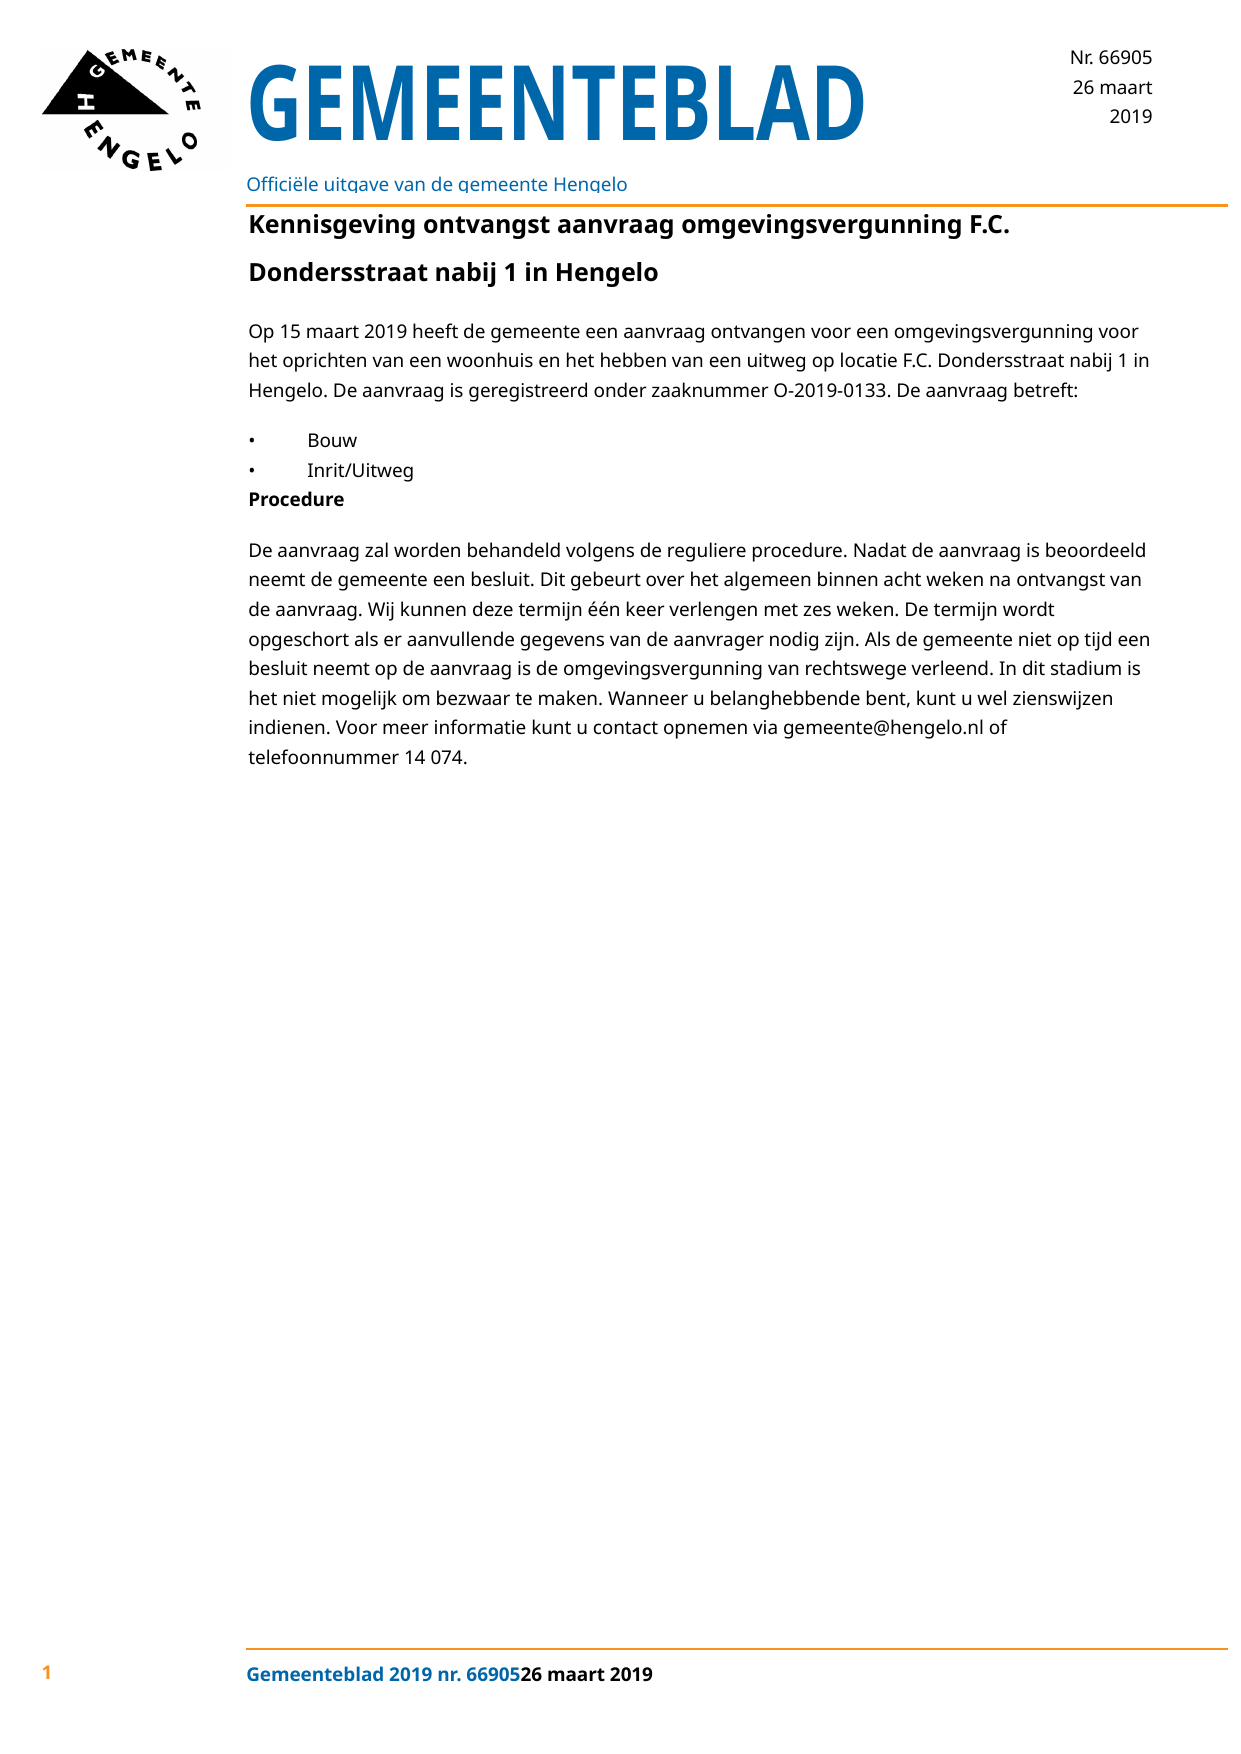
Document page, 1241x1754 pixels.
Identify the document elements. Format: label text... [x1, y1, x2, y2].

text Op 15 maart 2019 heeft de gemeente een aanvraag ontvangen voor een omgevingsvergunning voor het oprichten van een woonhuis en het hebben van een uitweg op locatie F.C. Dondersstraat nabij 1 in Hengelo. De aanvraag is geregistreerd onder zaaknummer O-2019-0133. De aanvraag betreft: [248, 318, 1152, 403]
list Inrit/Uitweg [248, 457, 1152, 483]
list Bouw [248, 427, 1152, 453]
text Kennisgeving ontvangst aanvraag omgevingsvergunning F.C. Dondersstraat nabij 1 in Hengelo [248, 207, 1152, 288]
text Procedure [248, 487, 1152, 512]
text De aanvraag zal worden behandeld volgens de reguliere procedure. Nadat de aanvraag is beoordeeld neemt de gemeente een besluit. Dit gebeurt over het algemeen binnen acht weken na ontvangst van de aanvraag. Wij kunnen deze termijn één keer verlengen met zes weken. De termijn wordt opgeschort als er aanvullende gegevens van de aanvrager nodig zijn. Als de gemeente niet op tijd een besluit neemt op de aanvraag is de omgevingsvergunning van rechtswege verleend. In dit stadium is het niet mogelijk om bezwaar te maken. Wanneer u belanghebbende bent, kunt u wel zienswijzen indienen. Voor meer informatie kunt u contact opnemen via gemeente@hengelo.nl of telefoonnummer 14 074. [248, 537, 1152, 770]
picture [41, 47, 231, 172]
